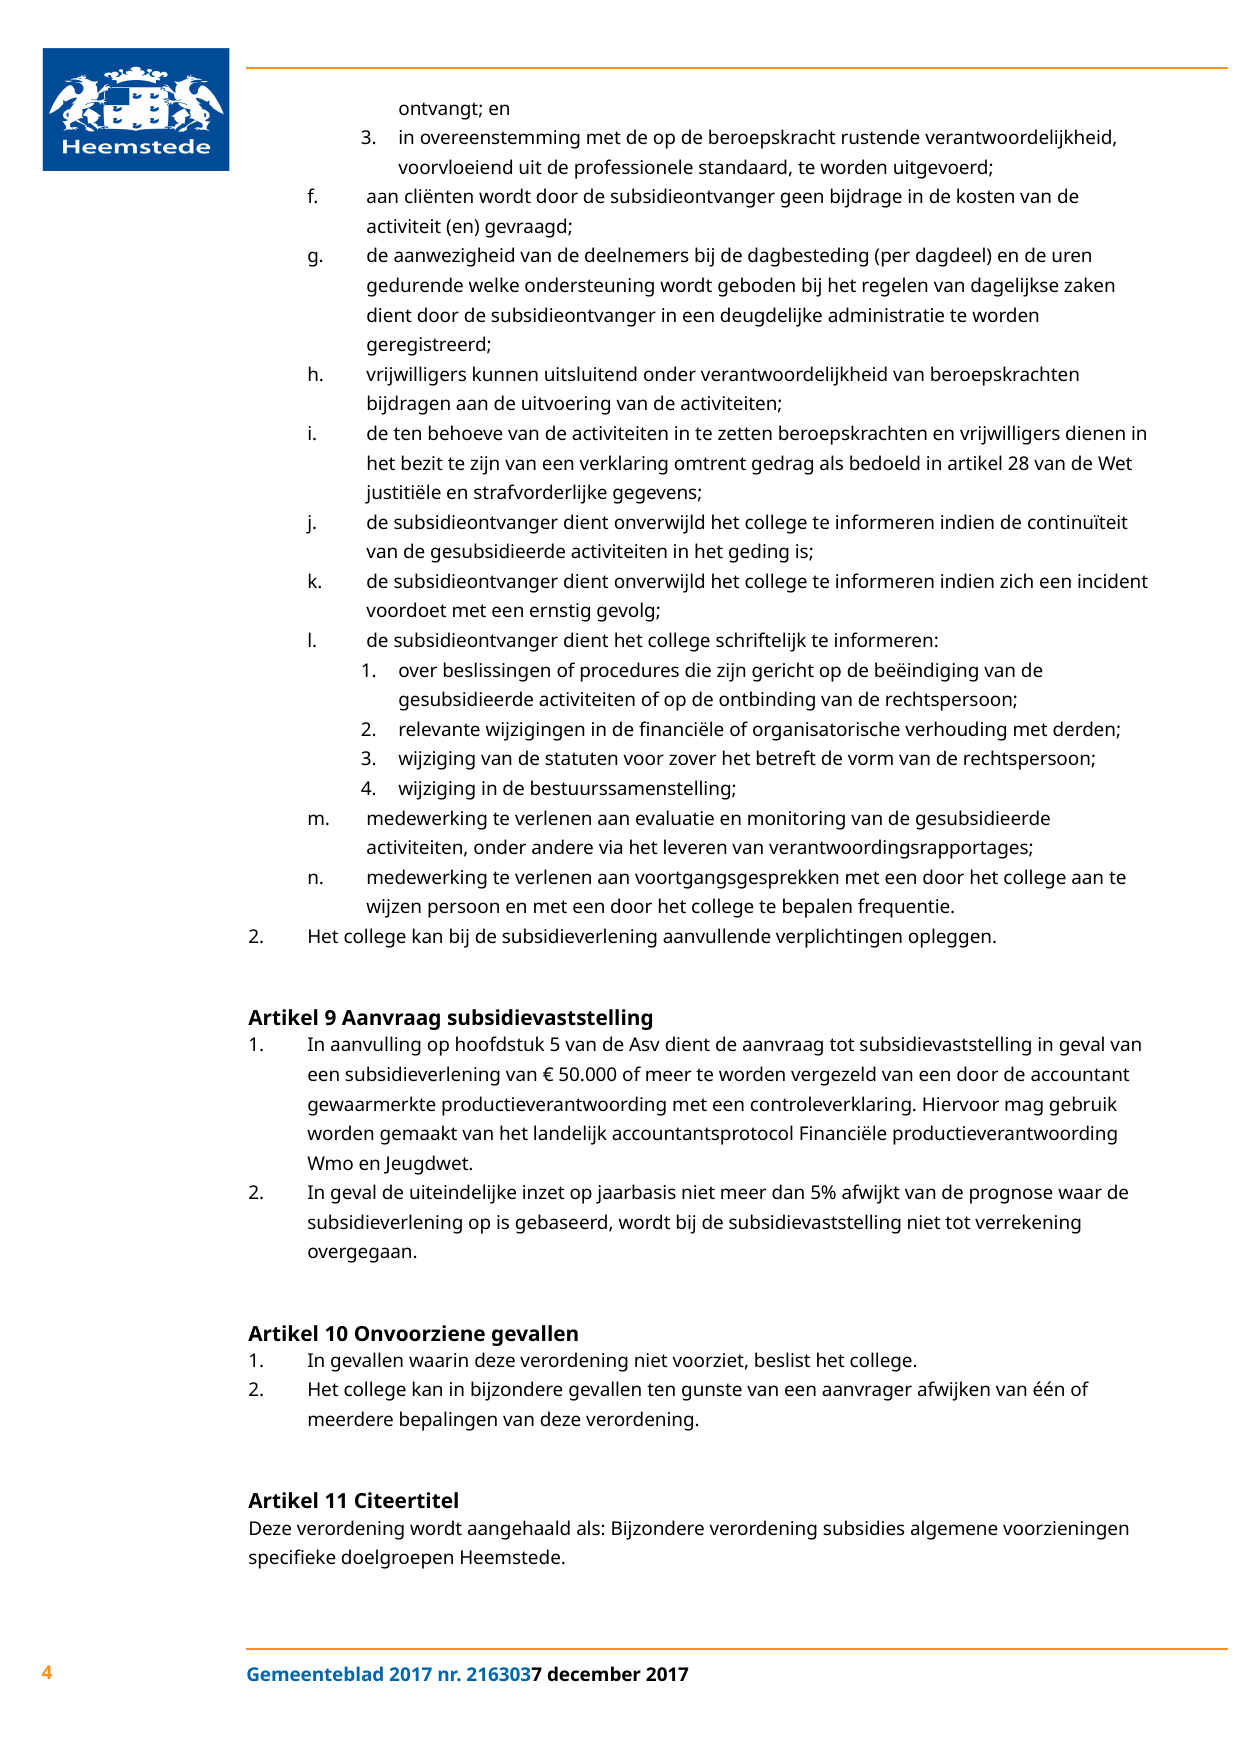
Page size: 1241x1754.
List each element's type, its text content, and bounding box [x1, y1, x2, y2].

list medewerking te verlenen aan voortgangsgesprekken met een door het college aan te wijzen persoon en met een door het college te bepalen frequentie. [307, 864, 1152, 919]
list Het college kan bij de subsidieverlening aanvullende verplichtingen opleggen. [248, 923, 1152, 949]
list medewerking te verlenen aan evaluatie en monitoring van de gesubsidieerde activiteiten, onder andere via het leveren van verantwoordingsrapportages; [307, 805, 1152, 860]
list In aanvulling op hoofdstuk 5 van de Asv dient de aanvraag tot subsidievaststelling in geval van een subsidieverlening van € 50.000 of meer te worden vergezeld van een door de accountant gewaarmerkte productieverantwoording met een controleverklaring. Hiervoor mag gebruik worden gemaakt van het landelijk accountantsprotocol Financiële productieverantwoording Wmo en Jeugdwet. [248, 1032, 1152, 1176]
list de subsidieontvanger dient onverwijld het college te informeren indien de continuïteit van de gesubsidieerde activiteiten in het geding is; [307, 509, 1152, 564]
list Het college kan in bijzondere gevallen ten gunste van een aanvrager afwijken van één of meerdere bepalingen van deze verordening. [248, 1377, 1152, 1432]
list wijziging van de statuten voor zover het betreft de vorm van de rechtspersoon; [361, 746, 1152, 771]
picture [41, 47, 231, 172]
list vrijwilligers kunnen uitsluitend onder verantwoordelijkheid van beroepskrachten bijdragen aan de uitvoering van de activiteiten; [307, 361, 1152, 416]
list over beslissingen of procedures die zijn gericht op de beëindiging van de gesubsidieerde activiteiten of op de ontbinding van de rechtspersoon; [361, 657, 1152, 712]
list aan cliënten wordt door de subsidieontvanger geen bijdrage in de kosten van de activiteit (en) gevraagd; [307, 183, 1152, 239]
list wijziging in de bestuurssamenstelling; [361, 775, 1152, 801]
list In geval de uiteindelijke inzet op jaarbasis niet meer dan 5% afwijkt van de prognose waar de subsidieverlening op is gebaseerd, wordt bij de subsidievaststelling niet tot verrekening overgegaan. [248, 1179, 1152, 1264]
list de subsidieontvanger dient het college schriftelijk te informeren: [307, 627, 1152, 653]
list relevante wijzigingen in de financiële of organisatorische verhouding met derden; [361, 716, 1152, 742]
text Artikel 9 Aanvraag subsidievaststelling [248, 1003, 1152, 1032]
list de ten behoeve van de activiteiten in te zetten beroepskrachten en vrijwilligers dienen in het bezit te zijn van een verklaring omtrent gedrag als bedoeld in artikel 28 van de Wet justitiële en strafvorderlijke gegevens; [307, 420, 1152, 505]
text Artikel 10 Onvoorziene gevallen [248, 1319, 1152, 1347]
list de aanwezigheid van de deelnemers bij de dagbesteding (per dagdeel) en de uren gedurende welke ondersteuning wordt geboden bij het regelen van dagelijkse zaken dient door de subsidieontvanger in een deugdelijke administratie te worden geregistreerd; [307, 243, 1152, 357]
list in overeenstemming met de op de beroepskracht rustende verantwoordelijkheid, voorvloeiend uit de professionele standaard, te worden uitgevoerd; [361, 124, 1152, 180]
list In gevallen waarin deze verordening niet voorziet, beslist het college. [248, 1347, 1152, 1373]
list ontvangt; en [361, 95, 1152, 121]
list de subsidieontvanger dient onverwijld het college te informeren indien zich een incident voordoet met een ernstig gevolg; [307, 568, 1152, 623]
text Deze verordening wordt aangehaald als: Bijzondere verordening subsidies algemene voorzieningen specifieke doelgroepen Heemstede. [248, 1515, 1152, 1570]
text Artikel 11 Citeertitel [248, 1486, 1152, 1515]
